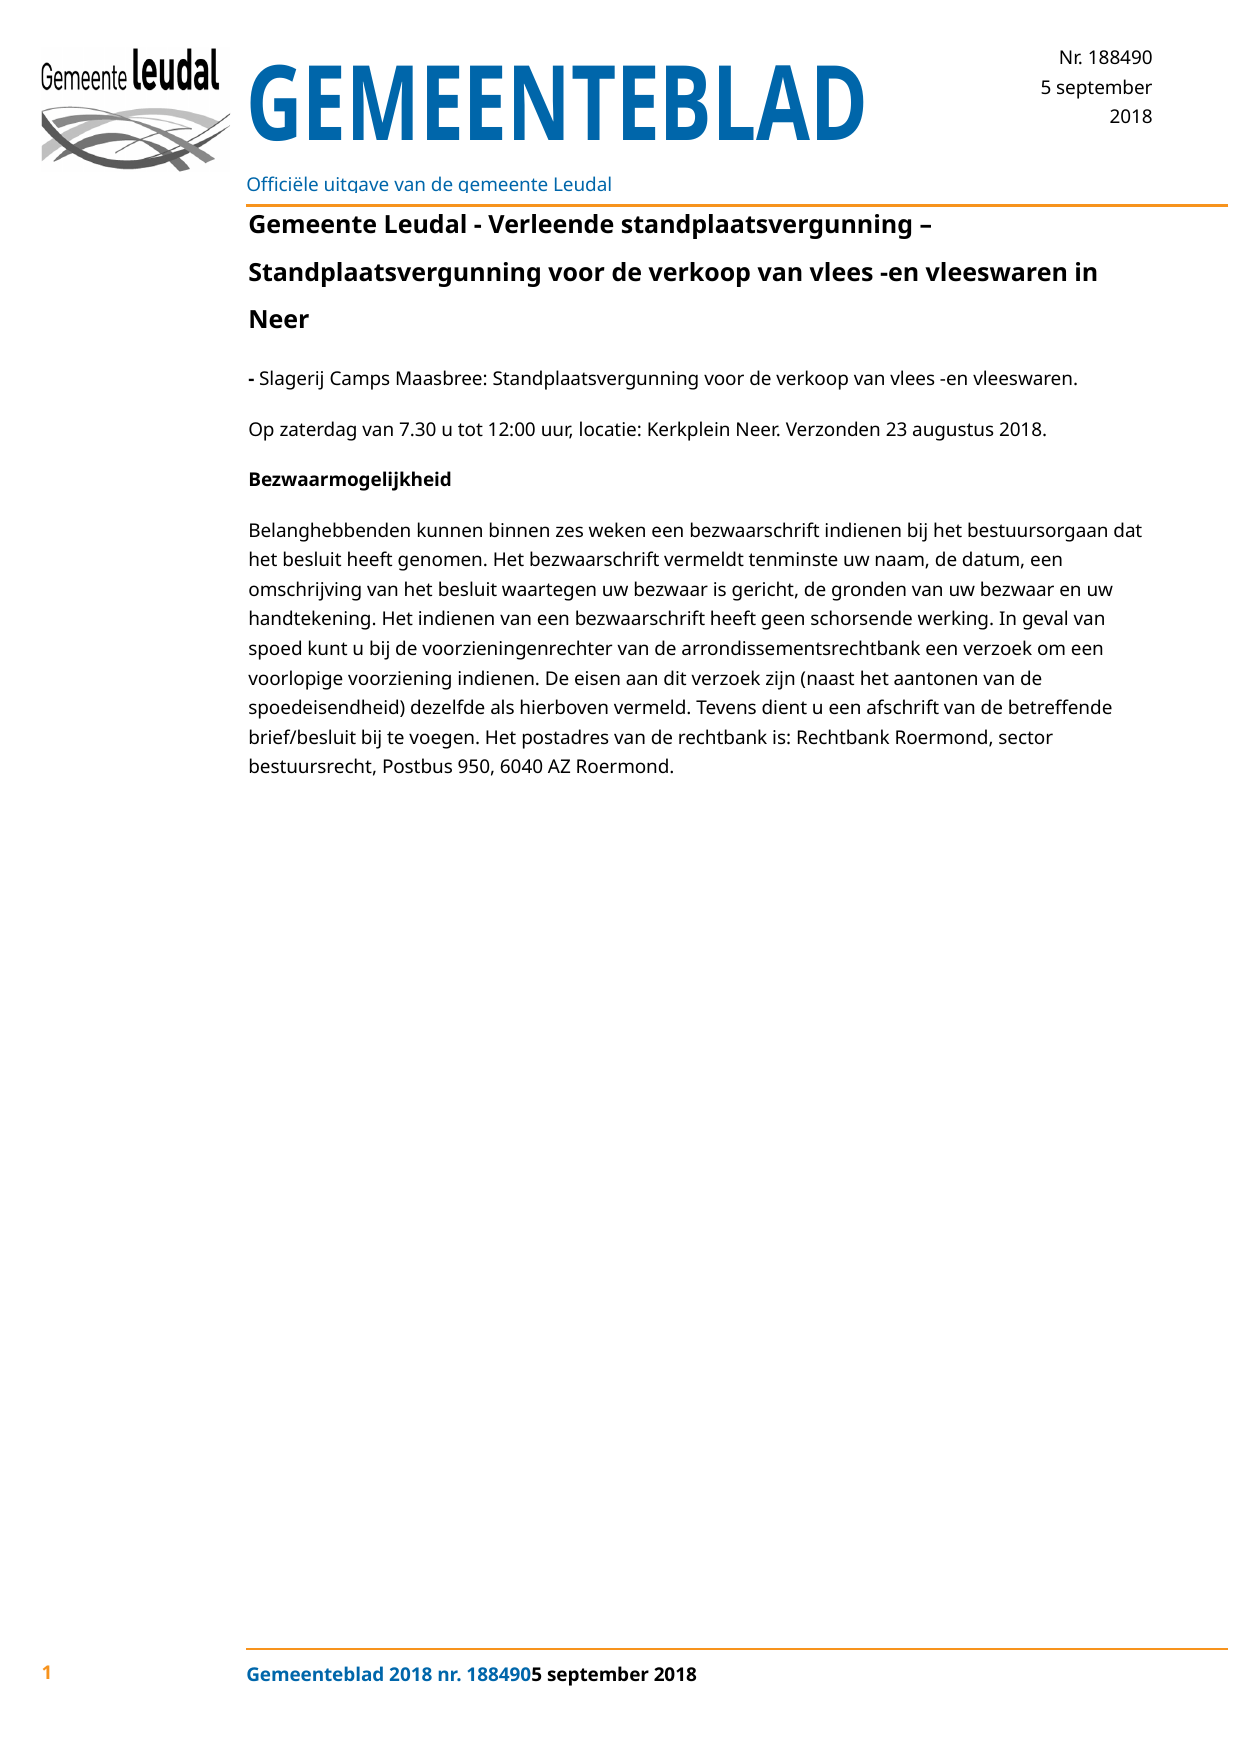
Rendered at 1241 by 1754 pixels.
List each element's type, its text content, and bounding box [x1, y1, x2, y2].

text - Slagerij Camps Maasbree: Standplaatsvergunning voor de verkoop van vlees -en vleeswaren. [248, 366, 1152, 391]
text Gemeente Leudal - Verleende standplaatsvergunning – Standplaatsvergunning voor de verkoop van vlees -en vleeswaren in Neer [248, 207, 1152, 336]
text Bezwaarmogelijkheid [248, 466, 1152, 492]
text Op zaterdag van 7.30 u tot 12:00 uur, locatie: Kerkplein Neer. Verzonden 23 augustus 2018. [248, 416, 1152, 442]
text Belanghebbenden kunnen binnen zes weken een bezwaarschrift indienen bij het bestuursorgaan dat het besluit heeft genomen. Het bezwaarschrift vermeldt tenminste uw naam, de datum, een omschrijving van het besluit waartegen uw bezwaar is gericht, de gronden van uw bezwaar en uw handtekening. Het indienen van een bezwaarschrift heeft geen schorsende werking. In geval van spoed kunt u bij de voorzieningenrechter van de arrondissementsrechtbank een verzoek om een voorlopige voorziening indienen. De eisen aan dit verzoek zijn (naast het aantonen van de spoedeisendheid) dezelfde als hierboven vermeld. Tevens dient u een afschrift van de betreffende brief/besluit bij te voegen. Het postadres van de rechtbank is: Rechtbank Roermond, sector bestuursrecht, Postbus 950, 6040 AZ Roermond. [248, 517, 1152, 779]
picture [41, 47, 231, 172]
